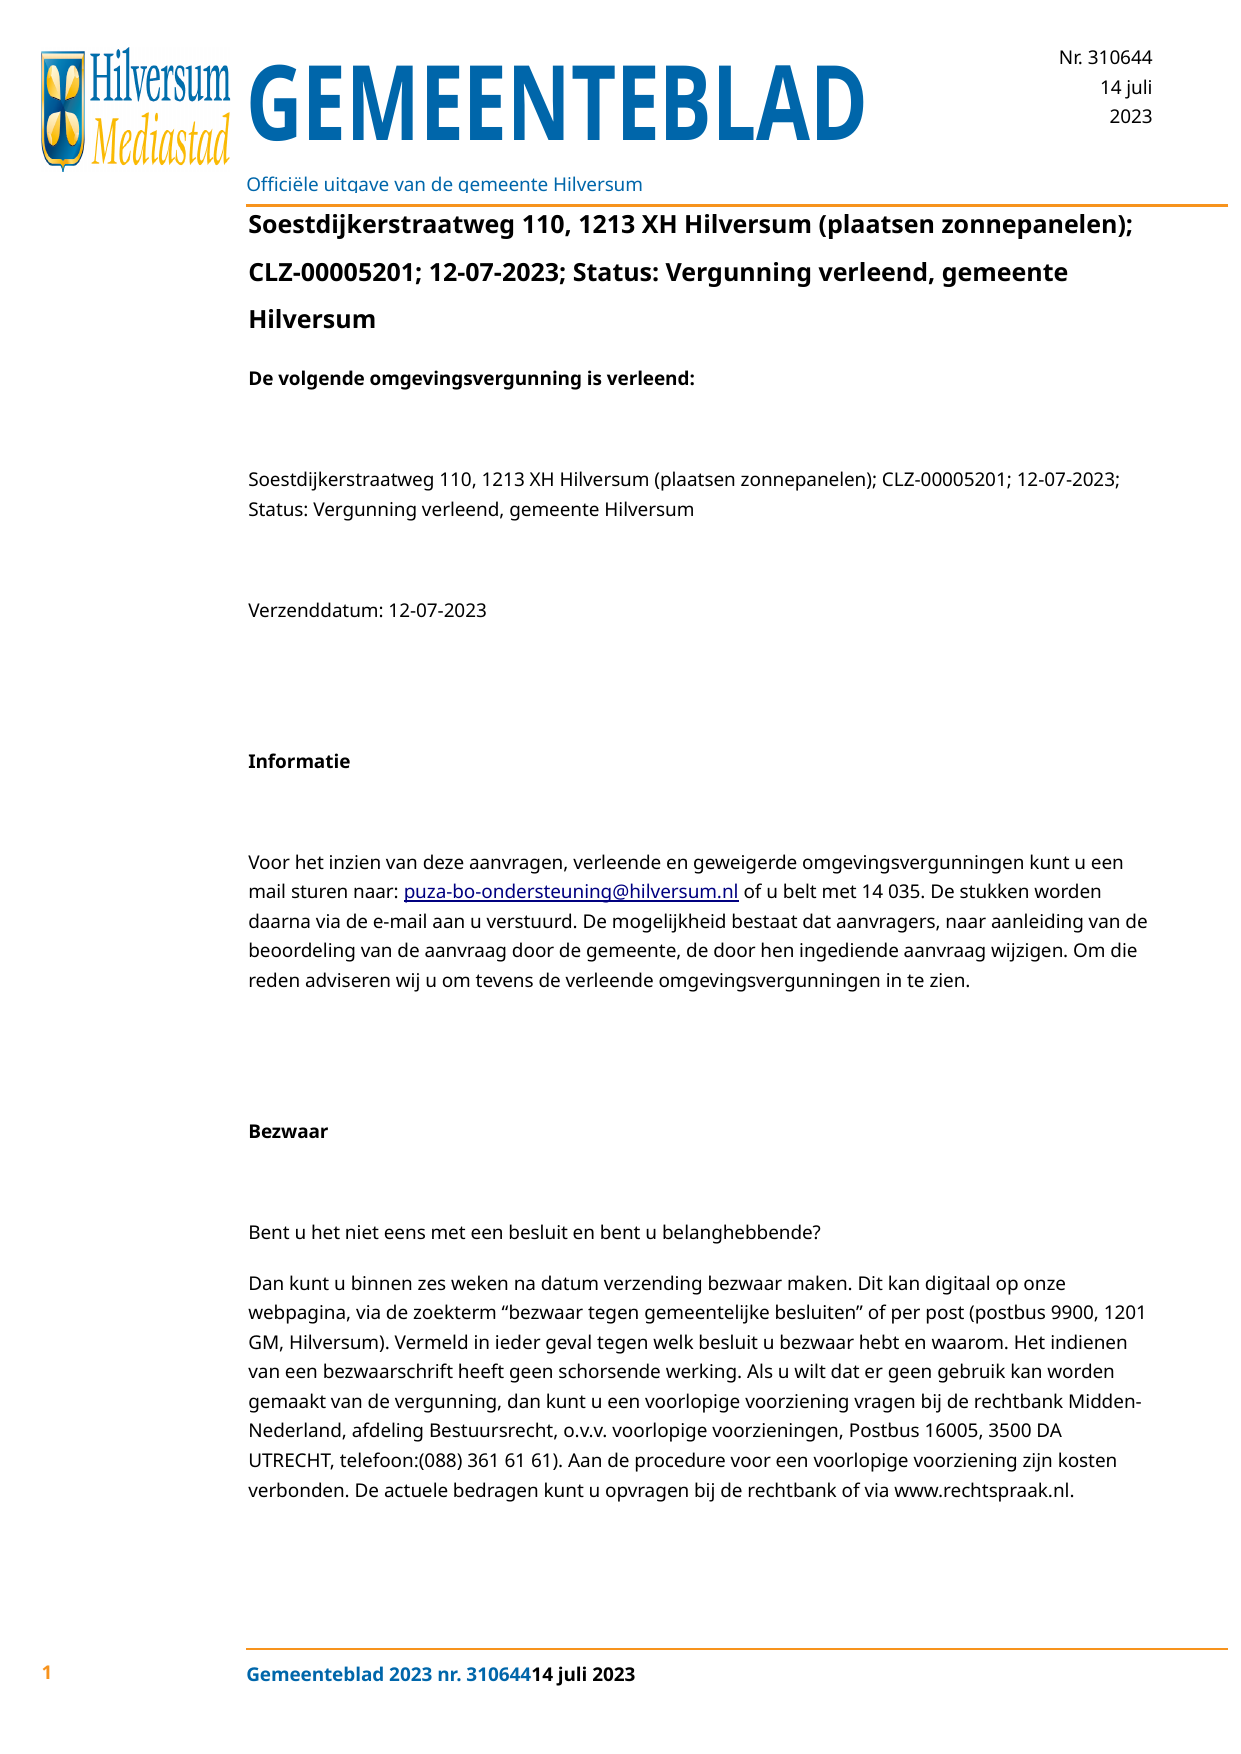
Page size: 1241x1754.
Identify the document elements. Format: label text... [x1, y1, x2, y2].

picture [41, 47, 231, 172]
text Soestdijkerstraatweg 110, 1213 XH Hilversum (plaatsen zonnepanelen); CLZ-00005201; 12-07-2023; Status: Vergunning verleend, gemeente Hilversum [248, 207, 1152, 336]
text Voor het inzien van deze aanvragen, verleende en geweigerde omgevingsvergunningen kunt u een mail sturen naar: puza-bo-ondersteuning@hilversum.nl of u belt met 14 035. De stukken worden daarna via de e-mail aan u verstuurd. De mogelijkheid bestaat dat aanvragers, naar aanleiding van de beoordeling van de aanvraag door de gemeente, de door hen ingediende aanvraag wijzigen. Om die reden adviseren wij u om tevens de verleende omgevingsvergunningen in te zien. [248, 849, 1152, 993]
text Soestdijkerstraatweg 110, 1213 XH Hilversum (plaatsen zonnepanelen); CLZ-00005201; 12-07-2023; Status: Vergunning verleend, gemeente Hilversum [248, 466, 1152, 522]
text Verzenddatum: 12-07-2023 [248, 597, 1152, 622]
text Dan kunt u binnen zes weken na datum verzending bezwaar maken. Dit kan digitaal op onze webpagina, via de zoekterm “bezwaar tegen gemeentelijke besluiten” of per post (postbus 9900, 1201 GM, Hilversum). Vermeld in ieder geval tegen welk besluit u bezwaar hebt en waarom. Het indienen van een bezwaarschrift heeft geen schorsende werking. Als u wilt dat er geen gebruik kan worden gemaakt van de vergunning, dan kunt u een voorlopige voorziening vragen bij de rechtbank Midden-Nederland, afdeling Bestuursrecht, o.v.v. voorlopige voorzieningen, Postbus 16005, 3500 DA UTRECHT, telefoon:(088) 361 61 61). Aan de procedure voor een voorlopige voorziening zijn kosten verbonden. De actuele bedragen kunt u opvragen bij de rechtbank of via www.rechtspraak.nl. [248, 1270, 1152, 1502]
text Informatie [248, 748, 1152, 774]
text De volgende omgevingsvergunning is verleend: [248, 366, 1152, 391]
text Bent u het niet eens met een besluit en bent u belanghebbende? [248, 1219, 1152, 1245]
text Bezwaar [248, 1118, 1152, 1144]
